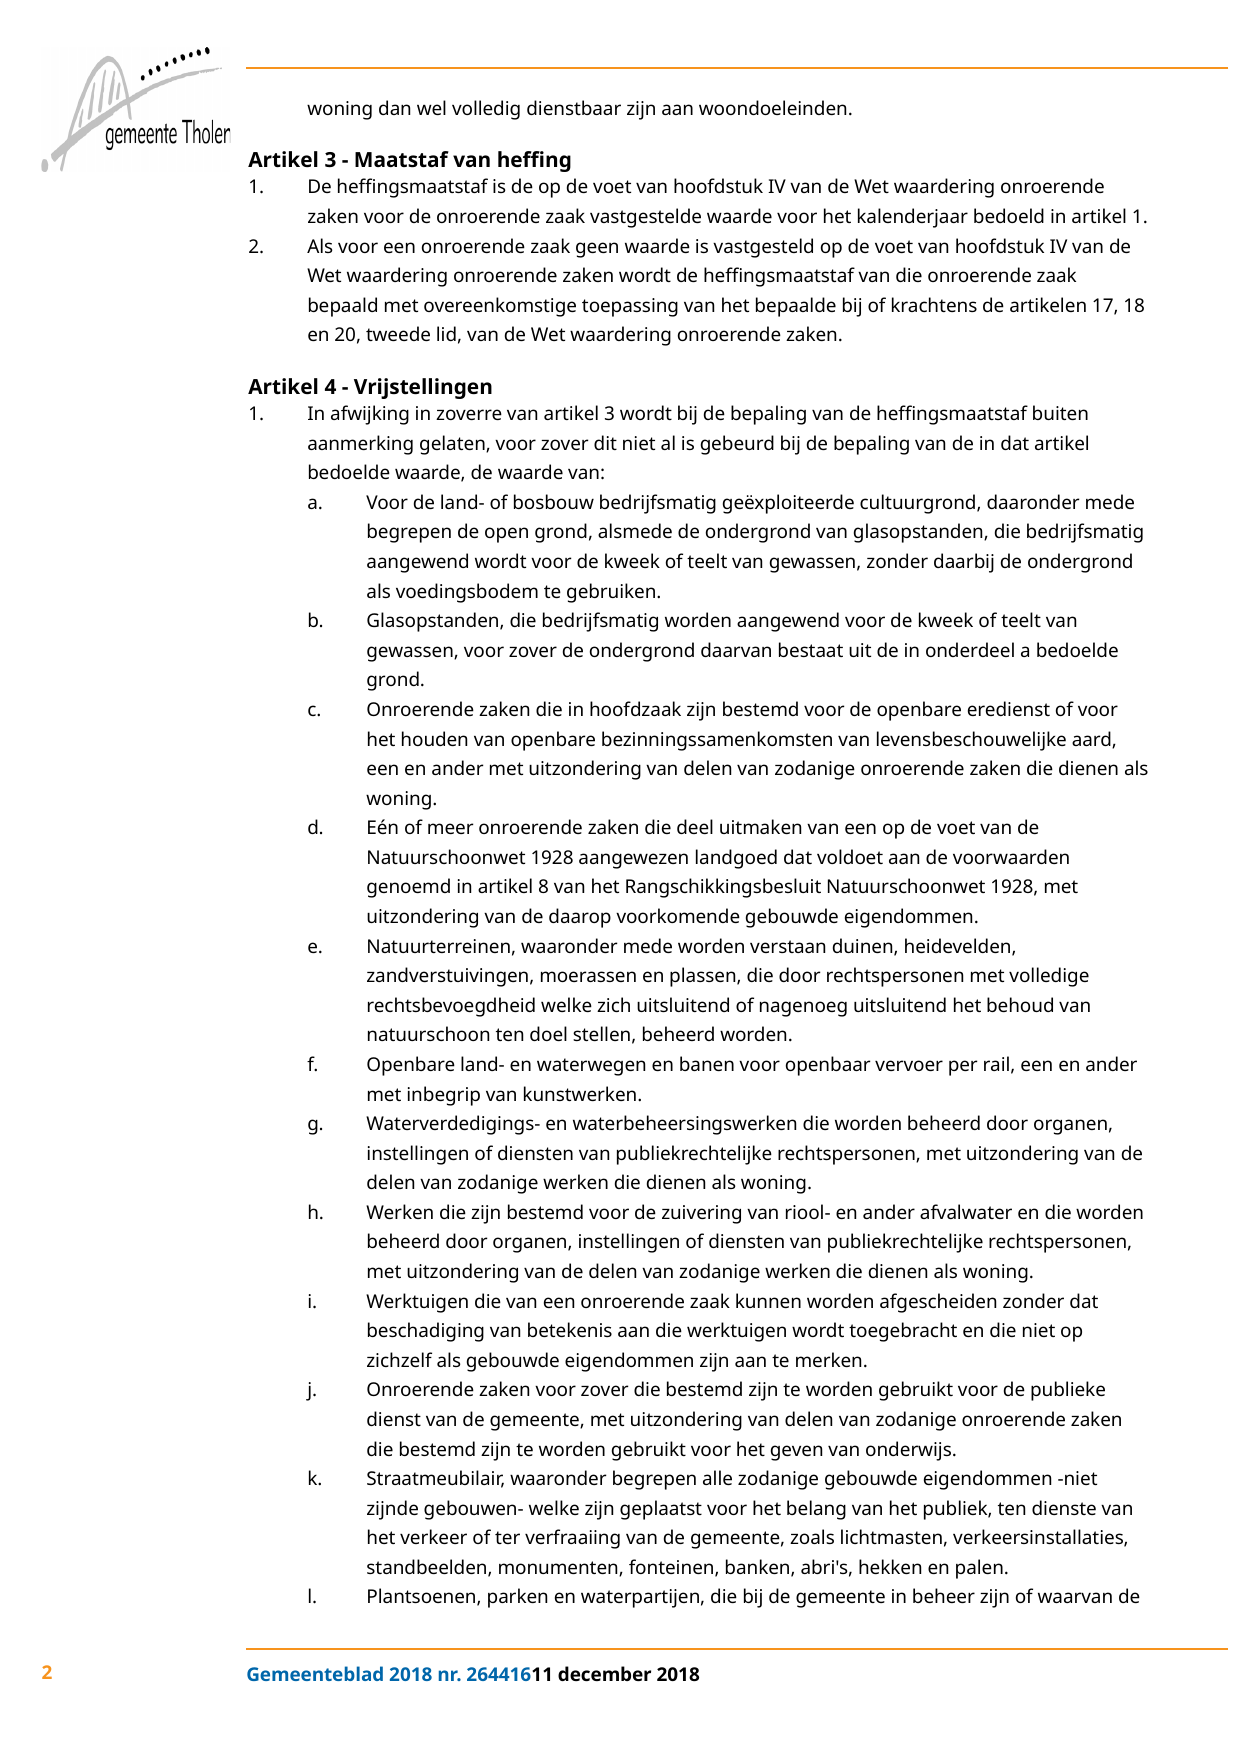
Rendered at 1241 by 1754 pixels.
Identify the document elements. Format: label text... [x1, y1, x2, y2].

picture [41, 47, 231, 172]
list Waterverdedigings- en waterbeheersingswerken die worden beheerd door organen, instellingen of diensten van publiekrechtelijke rechtspersonen, met uitzondering van de delen van zodanige werken die dienen als woning. [307, 1110, 1152, 1195]
list Eén of meer onroerende zaken die deel uitmaken van een op de voet van de Natuurschoonwet 1928 aangewezen landgoed dat voldoet aan de voorwaarden genoemd in artikel 8 van het Rangschikkingsbesluit Natuurschoonwet 1928, met uitzondering van de daarop voorkomende gebouwde eigendommen. [307, 814, 1152, 929]
list Werken die zijn bestemd voor de zuivering van riool- en ander afvalwater en die worden beheerd door organen, instellingen of diensten van publiekrechtelijke rechtspersonen, met uitzondering van de delen van zodanige werken die dienen als woning. [307, 1199, 1152, 1284]
text Artikel 4 - Vrijstellingen [248, 372, 1152, 400]
list Openbare land- en waterwegen en banen voor openbaar vervoer per rail, een en ander met inbegrip van kunstwerken. [307, 1051, 1152, 1107]
text Artikel 3 - Maatstaf van heffing [248, 145, 1152, 174]
list Glasopstanden, die bedrijfsmatig worden aangewend voor de kweek of teelt van gewassen, voor zover de ondergrond daarvan bestaat uit de in onderdeel a bedoelde grond. [307, 607, 1152, 692]
list Plantsoenen, parken en waterpartijen, die bij de gemeente in beheer zijn of waarvan de [307, 1584, 1152, 1609]
list In afwijking in zoverre van artikel 3 wordt bij de bepaling van de heffingsmaatstaf buiten aanmerking gelaten, voor zover dit niet al is gebeurd bij de bepaling van de in dat artikel bedoelde waarde, de waarde van: [248, 400, 1152, 485]
list woning dan wel volledig dienstbaar zijn aan woondoeleinden. [248, 95, 1152, 121]
list Straatmeubilair, waaronder begrepen alle zodanige gebouwde eigendommen -niet zijnde gebouwen- welke zijn geplaatst voor het belang van het publiek, ten dienste van het verkeer of ter verfraaiing van de gemeente, zoals lichtmasten, verkeersinstallaties, standbeelden, monumenten, fonteinen, banken, abri's, hekken en palen. [307, 1465, 1152, 1580]
list Onroerende zaken die in hoofdzaak zijn bestemd voor de openbare eredienst of voor het houden van openbare bezinningssamenkomsten van levensbeschouwelijke aard, een en ander met uitzondering van delen van zodanige onroerende zaken die dienen als woning. [307, 696, 1152, 811]
list De heffingsmaatstaf is de op de voet van hoofdstuk IV van de Wet waardering onroerende zaken voor de onroerende zaak vastgestelde waarde voor het kalenderjaar bedoeld in artikel 1. [248, 174, 1152, 229]
list Voor de land- of bosbouw bedrijfsmatig geëxploiteerde cultuurgrond, daaronder mede begrepen de open grond, alsmede de ondergrond van glasopstanden, die bedrijfsmatig aangewend wordt voor de kweek of teelt van gewassen, zonder daarbij de ondergrond als voedingsbodem te gebruiken. [307, 489, 1152, 604]
list Als voor een onroerende zaak geen waarde is vastgesteld op de voet van hoofdstuk IV van de Wet waardering onroerende zaken wordt de heffingsmaatstaf van die onroerende zaak bepaald met overeenkomstige toepassing van het bepaalde bij of krachtens de artikelen 17, 18 en 20, tweede lid, van de Wet waardering onroerende zaken. [248, 233, 1152, 347]
list Natuurterreinen, waaronder mede worden verstaan duinen, heidevelden, zandverstuivingen, moerassen en plassen, die door rechtspersonen met volledige rechtsbevoegdheid welke zich uitsluitend of nagenoeg uitsluitend het behoud van natuurschoon ten doel stellen, beheerd worden. [307, 933, 1152, 1047]
list Onroerende zaken voor zover die bestemd zijn te worden gebruikt voor de publieke dienst van de gemeente, met uitzondering van delen van zodanige onroerende zaken die bestemd zijn te worden gebruikt voor het geven van onderwijs. [307, 1377, 1152, 1462]
list Werktuigen die van een onroerende zaak kunnen worden afgescheiden zonder dat beschadiging van betekenis aan die werktuigen wordt toegebracht en die niet op zichzelf als gebouwde eigendommen zijn aan te merken. [307, 1288, 1152, 1373]
